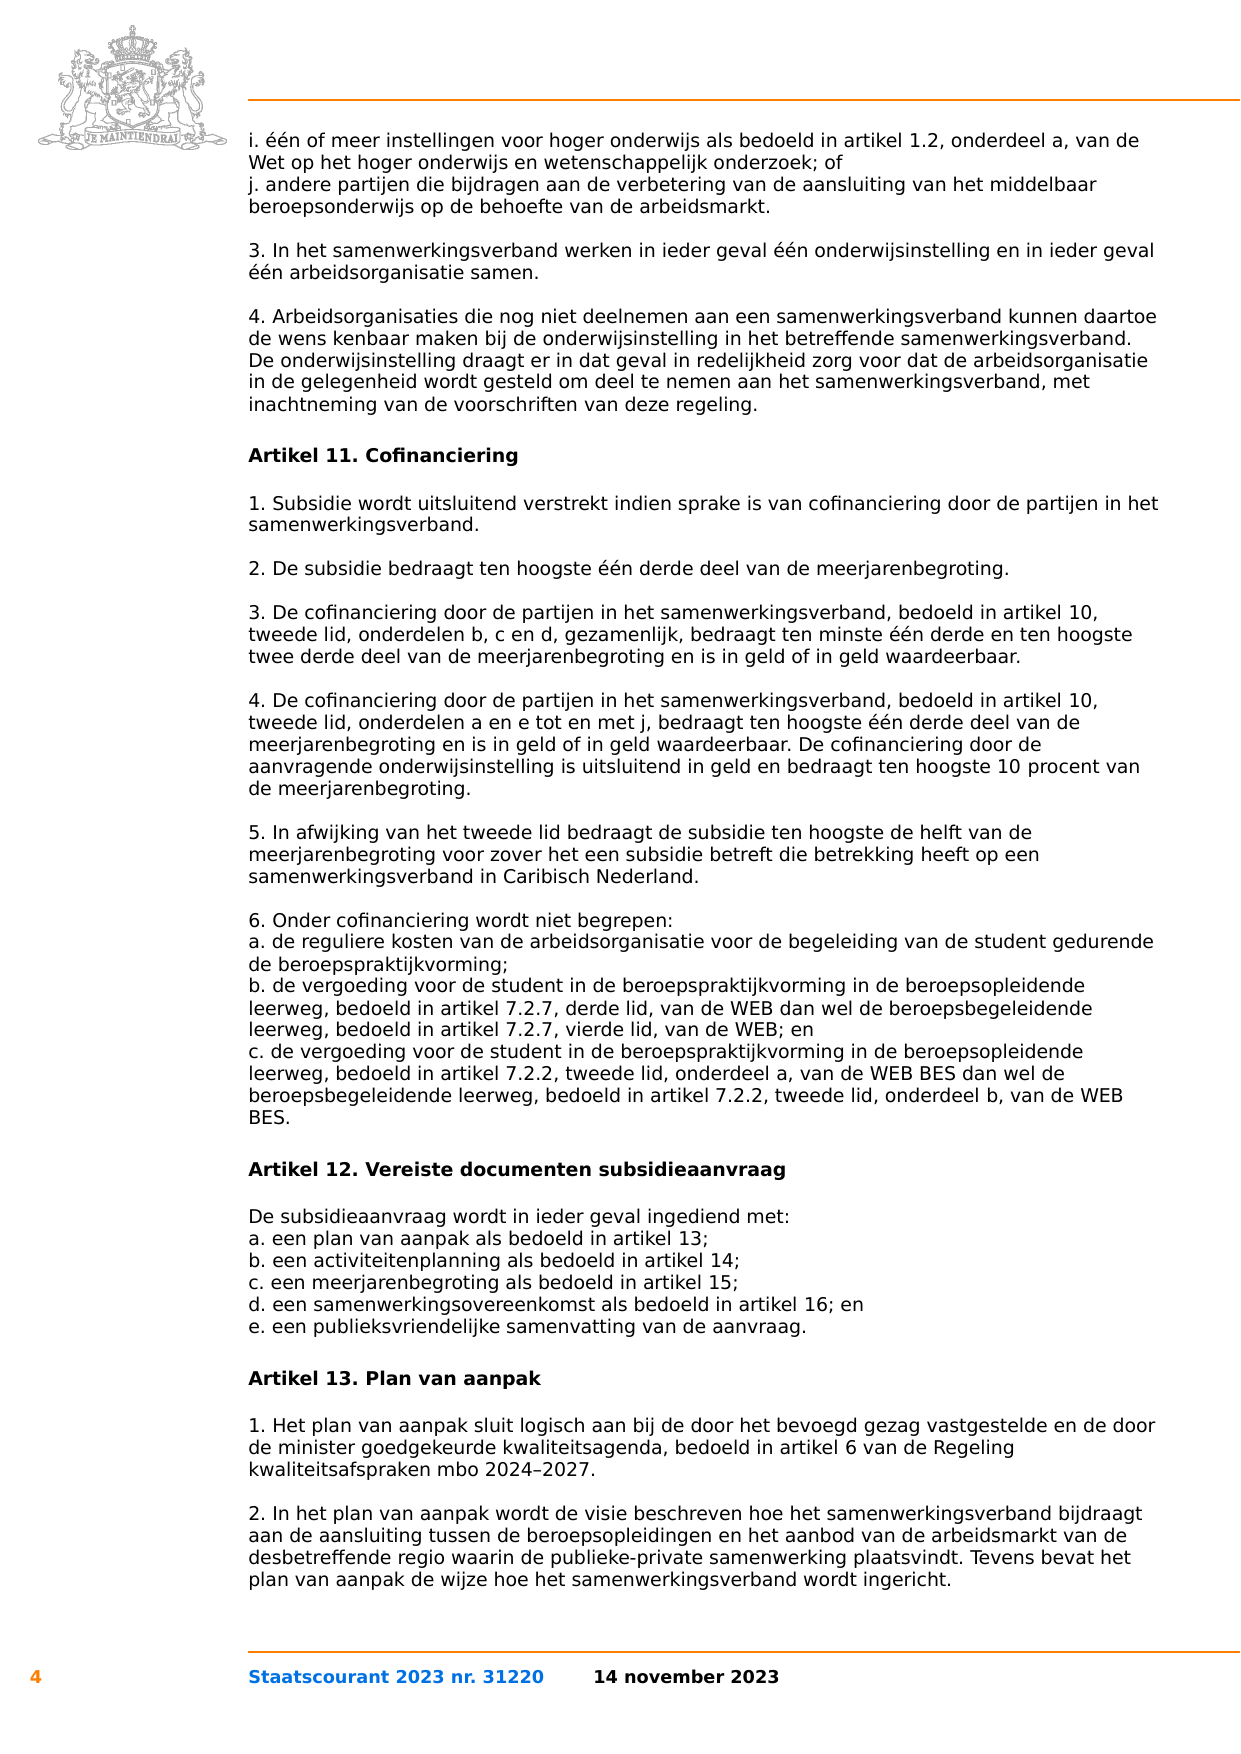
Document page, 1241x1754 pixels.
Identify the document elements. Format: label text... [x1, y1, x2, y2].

text De subsidieaanvraag wordt in ieder geval ingediend met: [248, 1206, 1163, 1228]
text 1. Het plan van aanpak sluit logisch aan bij de door het bevoegd gezag vastgestelde en de door de minister goedgekeurde kwaliteitsagenda, bedoeld in artikel 6 van de Regeling kwaliteitsafspraken mbo 2024–2027. [248, 1415, 1163, 1481]
subtitle Artikel 13. Plan van aanpak [248, 1368, 1163, 1390]
text 2. In het plan van aanpak wordt de visie beschreven hoe het samenwerkingsverband bijdraagt aan de aansluiting tussen de beroepsopleidingen en het aanbod van de arbeidsmarkt van de desbetreffende regio waarin de publieke-private samenwerking plaatsvindt. Tevens bevat het plan van aanpak de wijze hoe het samenwerkingsverband wordt ingericht. [248, 1503, 1163, 1591]
text 5. In afwijking van het tweede lid bedraagt de subsidie ten hoogste de helft van de meerjarenbegroting voor zover het een subsidie betreft die betrekking heeft op een samenwerkingsverband in Caribisch Nederland. [248, 822, 1163, 888]
subtitle Artikel 11. Cofinanciering [248, 445, 1163, 467]
text b. een activiteitenplanning als bedoeld in artikel 14; [248, 1250, 1163, 1272]
subtitle Artikel 12. Vereiste documenten subsidieaanvraag [248, 1159, 1163, 1181]
text 4. Arbeidsorganisaties die nog niet deelnemen aan een samenwerkingsverband kunnen daartoe de wens kenbaar maken bij de onderwijsinstelling in het betreffende samenwerkingsverband. De onderwijsinstelling draagt er in dat geval in redelijkheid zorg voor dat de arbeidsorganisatie in de gelegenheid wordt gesteld om deel te nemen aan het samenwerkingsverband, met inachtneming van de voorschriften van deze regeling. [248, 306, 1163, 415]
text d. een samenwerkingsovereenkomst als bedoeld in artikel 16; en [248, 1294, 1163, 1316]
text i. één of meer instellingen voor hoger onderwijs als bedoeld in artikel 1.2, onderdeel a, van de Wet op het hoger onderwijs en wetenschappelijk onderzoek; of [248, 130, 1163, 174]
text b. de vergoeding voor de student in de beroepspraktijkvorming in de beroepsopleidende leerweg, bedoeld in artikel 7.2.7, derde lid, van de WEB dan wel de beroepsbegeleidende leerweg, bedoeld in artikel 7.2.7, vierde lid, van de WEB; en [248, 975, 1163, 1041]
text 3. In het samenwerkingsverband werken in ieder geval één onderwijsinstelling en in ieder geval één arbeidsorganisatie samen. [248, 240, 1163, 284]
text 2. De subsidie bedraagt ten hoogste één derde deel van de meerjarenbegroting. [248, 558, 1163, 580]
text j. andere partijen die bijdragen aan de verbetering van de aansluiting van het middelbaar beroepsonderwijs op de behoefte van de arbeidsmarkt. [248, 174, 1163, 218]
text 6. Onder cofinanciering wordt niet begrepen: [248, 909, 1163, 931]
text c. de vergoeding voor de student in de beroepspraktijkvorming in de beroepsopleidende leerweg, bedoeld in artikel 7.2.2, tweede lid, onderdeel a, van de WEB BES dan wel de beroepsbegeleidende leerweg, bedoeld in artikel 7.2.2, tweede lid, onderdeel b, van de WEB BES. [248, 1041, 1163, 1129]
text 4. De cofinanciering door de partijen in het samenwerkingsverband, bedoeld in artikel 10, tweede lid, onderdelen a en e tot en met j, bedraagt ten hoogste één derde deel van de meerjarenbegroting en is in geld of in geld waardeerbaar. De cofinanciering door de aanvragende onderwijsinstelling is uitsluitend in geld en bedraagt ten hoogste 10 procent van de meerjarenbegroting. [248, 690, 1163, 800]
text a. een plan van aanpak als bedoeld in artikel 13; [248, 1228, 1163, 1250]
picture [38, 25, 227, 150]
text e. een publieksvriendelijke samenvatting van de aanvraag. [248, 1316, 1163, 1338]
text 3. De cofinanciering door de partijen in het samenwerkingsverband, bedoeld in artikel 10, tweede lid, onderdelen b, c en d, gezamenlijk, bedraagt ten minste één derde en ten hoogste twee derde deel van de meerjarenbegroting en is in geld of in geld waardeerbaar. [248, 602, 1163, 668]
text c. een meerjarenbegroting als bedoeld in artikel 15; [248, 1272, 1163, 1294]
text a. de reguliere kosten van de arbeidsorganisatie voor de begeleiding van de student gedurende de beroepspraktijkvorming; [248, 931, 1163, 975]
text 1. Subsidie wordt uitsluitend verstrekt indien sprake is van cofinanciering door de partijen in het samenwerkingsverband. [248, 492, 1163, 536]
